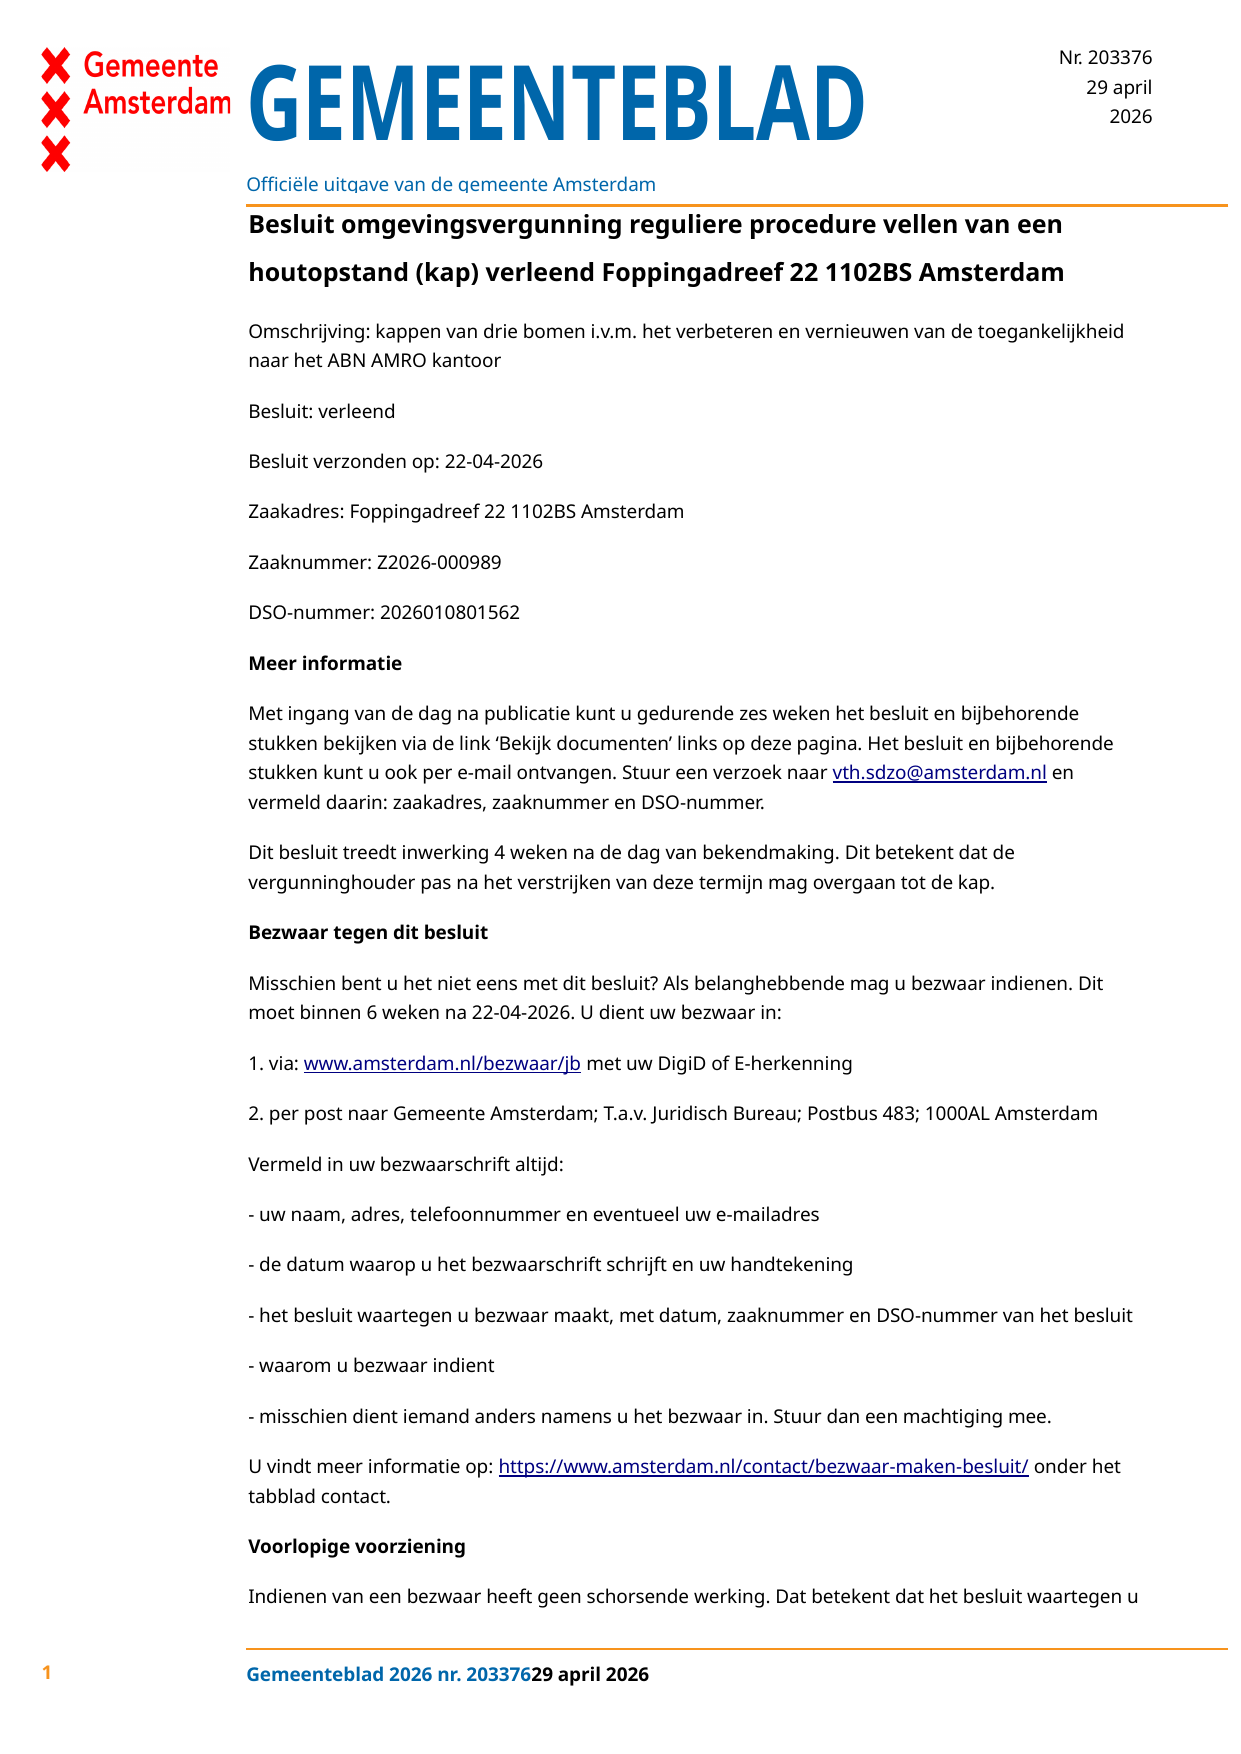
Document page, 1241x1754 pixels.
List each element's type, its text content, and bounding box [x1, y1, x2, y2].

text Besluit omgevingsvergunning reguliere procedure vellen van een houtopstand (kap) verleend Foppingadreef 22 1102BS Amsterdam [248, 207, 1152, 288]
text - uw naam, adres, telefoonnummer en eventueel uw e-mailadres [248, 1201, 1152, 1227]
text - de datum waarop u het bezwaarschrift schrijft en uw handtekening [248, 1252, 1152, 1277]
text Met ingang van de dag na publicatie kunt u gedurende zes weken het besluit en bijbehorende stukken bekijken via de link ‘Bekijk documenten’ links op deze pagina. Het besluit en bijbehorende stukken kunt u ook per e-mail ontvangen. Stuur een verzoek naar vth.sdzo@amsterdam.nl en vermeld daarin: zaakadres, zaaknummer en DSO-nummer. [248, 700, 1152, 815]
text Bezwaar tegen dit besluit [248, 919, 1152, 945]
text - waarom u bezwaar indient [248, 1352, 1152, 1378]
picture [41, 47, 231, 172]
text Dit besluit treedt inwerking 4 weken na de dag van bekendmaking. Dit betekent dat de vergunninghouder pas na het verstrijken van deze termijn mag overgaan tot de kap. [248, 839, 1152, 895]
text Voorlopige voorziening [248, 1533, 1152, 1559]
text - het besluit waartegen u bezwaar maakt, met datum, zaaknummer en DSO-nummer van het besluit [248, 1302, 1152, 1328]
text - misschien dient iemand anders namens u het bezwaar in. Stuur dan een machtiging mee. [248, 1403, 1152, 1429]
text 1. via: www.amsterdam.nl/bezwaar/jb met uw DigiD of E-herkenning [248, 1050, 1152, 1076]
text DSO-nummer: 2026010801562 [248, 599, 1152, 625]
text U vindt meer informatie op: https://www.amsterdam.nl/contact/bezwaar-maken-besluit/ onder het tabblad contact. [248, 1453, 1152, 1509]
text Vermeld in uw bezwaarschrift altijd: [248, 1151, 1152, 1177]
text Omschrijving: kappen van drie bomen i.v.m. het verbeteren en vernieuwen van de toegankelijkheid naar het ABN AMRO kantoor [248, 318, 1152, 373]
text Misschien bent u het niet eens met dit besluit? Als belanghebbende mag u bezwaar indienen. Dit moet binnen 6 weken na 22-04-2026. U dient uw bezwaar in: [248, 970, 1152, 1025]
text Indienen van een bezwaar heeft geen schorsende werking. Dat betekent dat het besluit waartegen u [248, 1584, 1152, 1609]
text Besluit: verleend [248, 398, 1152, 424]
text Meer informatie [248, 650, 1152, 676]
text Besluit verzonden op: 22-04-2026 [248, 448, 1152, 474]
text Zaaknummer: Z2026-000989 [248, 549, 1152, 575]
text Zaakadres: Foppingadreef 22 1102BS Amsterdam [248, 499, 1152, 524]
text 2. per post naar Gemeente Amsterdam; T.a.v. Juridisch Bureau; Postbus 483; 1000AL Amsterdam [248, 1100, 1152, 1126]
